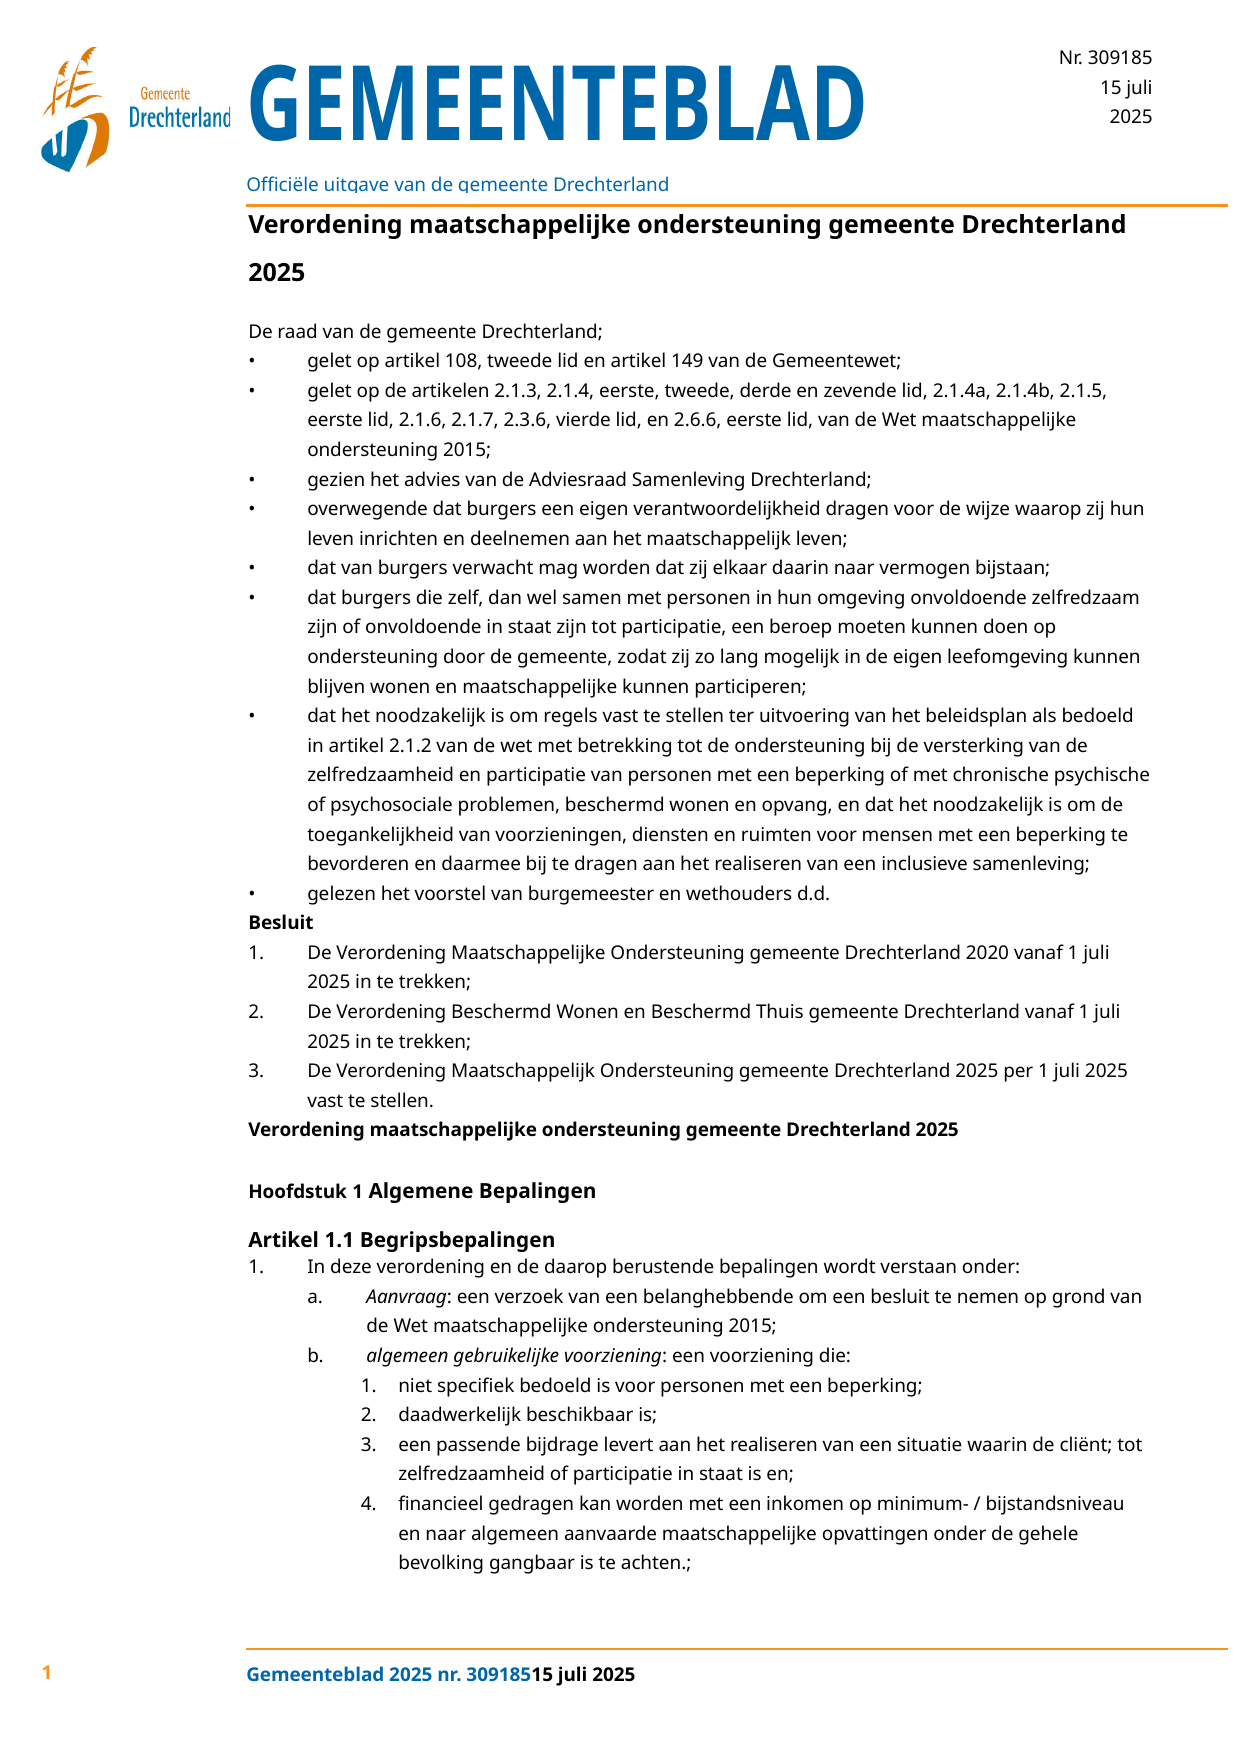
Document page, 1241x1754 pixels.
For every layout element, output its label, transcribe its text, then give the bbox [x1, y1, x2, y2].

list niet specifiek bedoeld is voor personen met een beperking; [361, 1372, 1152, 1398]
list daadwerkelijk beschikbaar is; [361, 1401, 1152, 1427]
list De Verordening Beschermd Wonen en Beschermd Thuis gemeente Drechterland vanaf 1 juli 2025 in te trekken; [248, 998, 1152, 1054]
list De Verordening Maatschappelijk Ondersteuning gemeente Drechterland 2025 per 1 juli 2025 vast te stellen. [248, 1057, 1152, 1113]
text Besluit [248, 909, 1152, 935]
list algemeen gebruikelijke voorziening: een voorziening die: [307, 1342, 1152, 1368]
list De Verordening Maatschappelijke Ondersteuning gemeente Drechterland 2020 vanaf 1 juli 2025 in te trekken; [248, 939, 1152, 994]
list gelet op artikel 108, tweede lid en artikel 149 van de Gemeentewet; [248, 347, 1152, 373]
text Verordening maatschappelijke ondersteuning gemeente Drechterland 2025 [248, 1117, 1152, 1142]
list gezien het advies van de Adviesraad Samenleving Drechterland; [248, 466, 1152, 492]
picture [41, 47, 231, 172]
list dat het noodzakelijk is om regels vast te stellen ter uitvoering van het beleidsplan als bedoeld in artikel 2.1.2 van de wet met betrekking tot de ondersteuning bij de versterking van de zelfredzaamheid en participatie van personen met een beperking of met chronische psychische of psychosociale problemen, beschermd wonen en opvang, en dat het noodzakelijk is om de toegankelijkheid van voorzieningen, diensten en ruimten voor mensen met een beperking te bevorderen en daarmee bij te dragen aan het realiseren van een inclusieve samenleving; [248, 702, 1152, 876]
list In deze verordening en de daarop berustende bepalingen wordt verstaan onder: [248, 1253, 1152, 1279]
list dat burgers die zelf, dan wel samen met personen in hun omgeving onvoldoende zelfredzaam zijn of onvoldoende in staat zijn tot participatie, een beroep moeten kunnen doen op ondersteuning door de gemeente, zodat zij zo lang mogelijk in de eigen leefomgeving kunnen blijven wonen en maatschappelijke kunnen participeren; [248, 584, 1152, 699]
list financieel gedragen kan worden met een inkomen op minimum- / bijstandsniveau en naar algemeen aanvaarde maatschappelijke opvattingen onder de gehele bevolking gangbaar is te achten.; [361, 1490, 1152, 1575]
list gelezen het voorstel van burgemeester en wethouders d.d. [248, 880, 1152, 906]
list overwegende dat burgers een eigen verantwoordelijkheid dragen voor de wijze waarop zij hun leven inrichten en deelnemen aan het maatschappelijk leven; [248, 495, 1152, 551]
text De raad van de gemeente Drechterland; [248, 318, 1152, 344]
list dat van burgers verwacht mag worden dat zij elkaar daarin naar vermogen bijstaan; [248, 554, 1152, 580]
text Verordening maatschappelijke ondersteuning gemeente Drechterland 2025 [248, 207, 1152, 288]
list gelet op de artikelen 2.1.3, 2.1.4, eerste, tweede, derde en zevende lid, 2.1.4a, 2.1.4b, 2.1.5, eerste lid, 2.1.6, 2.1.7, 2.3.6, vierde lid, en 2.6.6, eerste lid, van de Wet maatschappelijke ondersteuning 2015; [248, 377, 1152, 462]
list een passende bijdrage levert aan het realiseren van een situatie waarin de cliënt; tot zelfredzaamheid of participatie in staat is en; [361, 1431, 1152, 1486]
picture [41, 158, 64, 172]
text Hoofdstuk 1 Algemene Bepalingen [248, 1176, 1152, 1204]
text Artikel 1.1 Begripsbepalingen [248, 1225, 1152, 1253]
picture [226, 115, 231, 124]
list Aanvraag: een verzoek van een belanghebbende om een besluit te nemen op grond van de Wet maatschappelijke ondersteuning 2015; [307, 1283, 1152, 1338]
